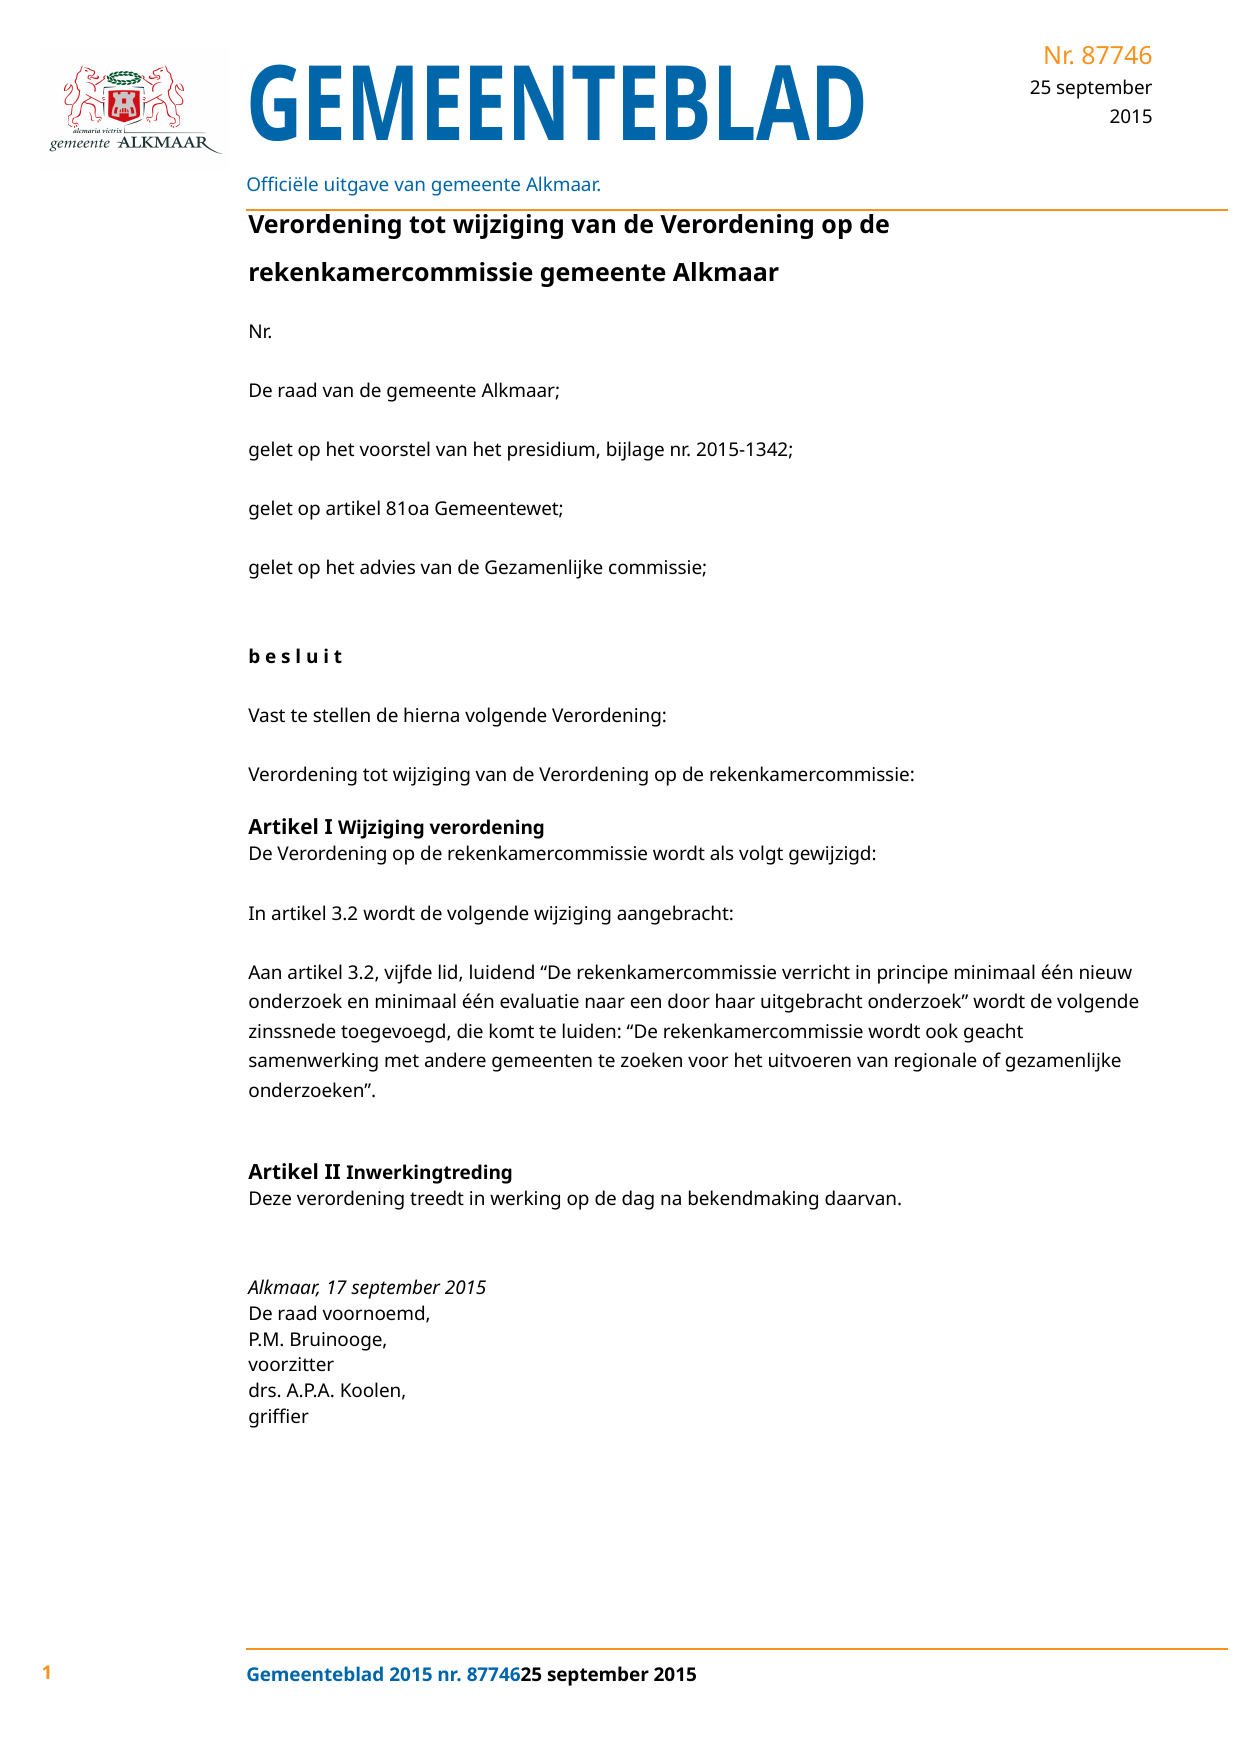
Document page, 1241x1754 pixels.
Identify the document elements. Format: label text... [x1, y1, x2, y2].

text De raad van de gemeente Alkmaar; [248, 377, 1152, 403]
text Artikel I Wijziging verordening [248, 812, 1152, 841]
text In artikel 3.2 wordt de volgende wijziging aangebracht: [248, 900, 1152, 925]
text Deze verordening treedt in werking op de dag na bekendmaking daarvan. [248, 1186, 1152, 1211]
text drs. A.P.A. Koolen, [248, 1377, 1152, 1403]
text voorzitter [248, 1352, 1152, 1377]
text Verordening tot wijziging van de Verordening op de rekenkamercommissie: [248, 762, 1152, 787]
text De Verordening op de rekenkamercommissie wordt als volgt gewijzigd: [248, 841, 1152, 866]
text Alkmaar, 17 september 2015 [248, 1274, 1152, 1300]
text b e s l u i t [248, 643, 1152, 669]
picture [41, 47, 231, 172]
text Verordening tot wijziging van de Verordening op de rekenkamercommissie gemeente Alkmaar [248, 211, 1152, 288]
text Vast te stellen de hierna volgende Verordening: [248, 702, 1152, 728]
text griffier [248, 1403, 1152, 1429]
text gelet op artikel 81oa Gemeentewet; [248, 495, 1152, 521]
text Artikel II Inwerkingtreding [248, 1157, 1152, 1186]
text Nr. [248, 318, 1152, 344]
text gelet op het advies van de Gezamenlijke commissie; [248, 554, 1152, 580]
text Aan artikel 3.2, vijfde lid, luidend “De rekenkamercommissie verricht in principe minimaal één nieuw onderzoek en minimaal één evaluatie naar een door haar uitgebracht onderzoek” wordt de volgende zinssnede toegevoegd, die komt te luiden: “De rekenkamercommissie wordt ook geacht samenwerking met andere gemeenten te zoeken voor het uitvoeren van regionale of gezamenlijke onderzoeken”. [248, 959, 1152, 1103]
text P.M. Bruinooge, [248, 1326, 1152, 1352]
text gelet op het voorstel van het presidium, bijlage nr. 2015-1342; [248, 436, 1152, 462]
text De raad voornoemd, [248, 1300, 1152, 1326]
